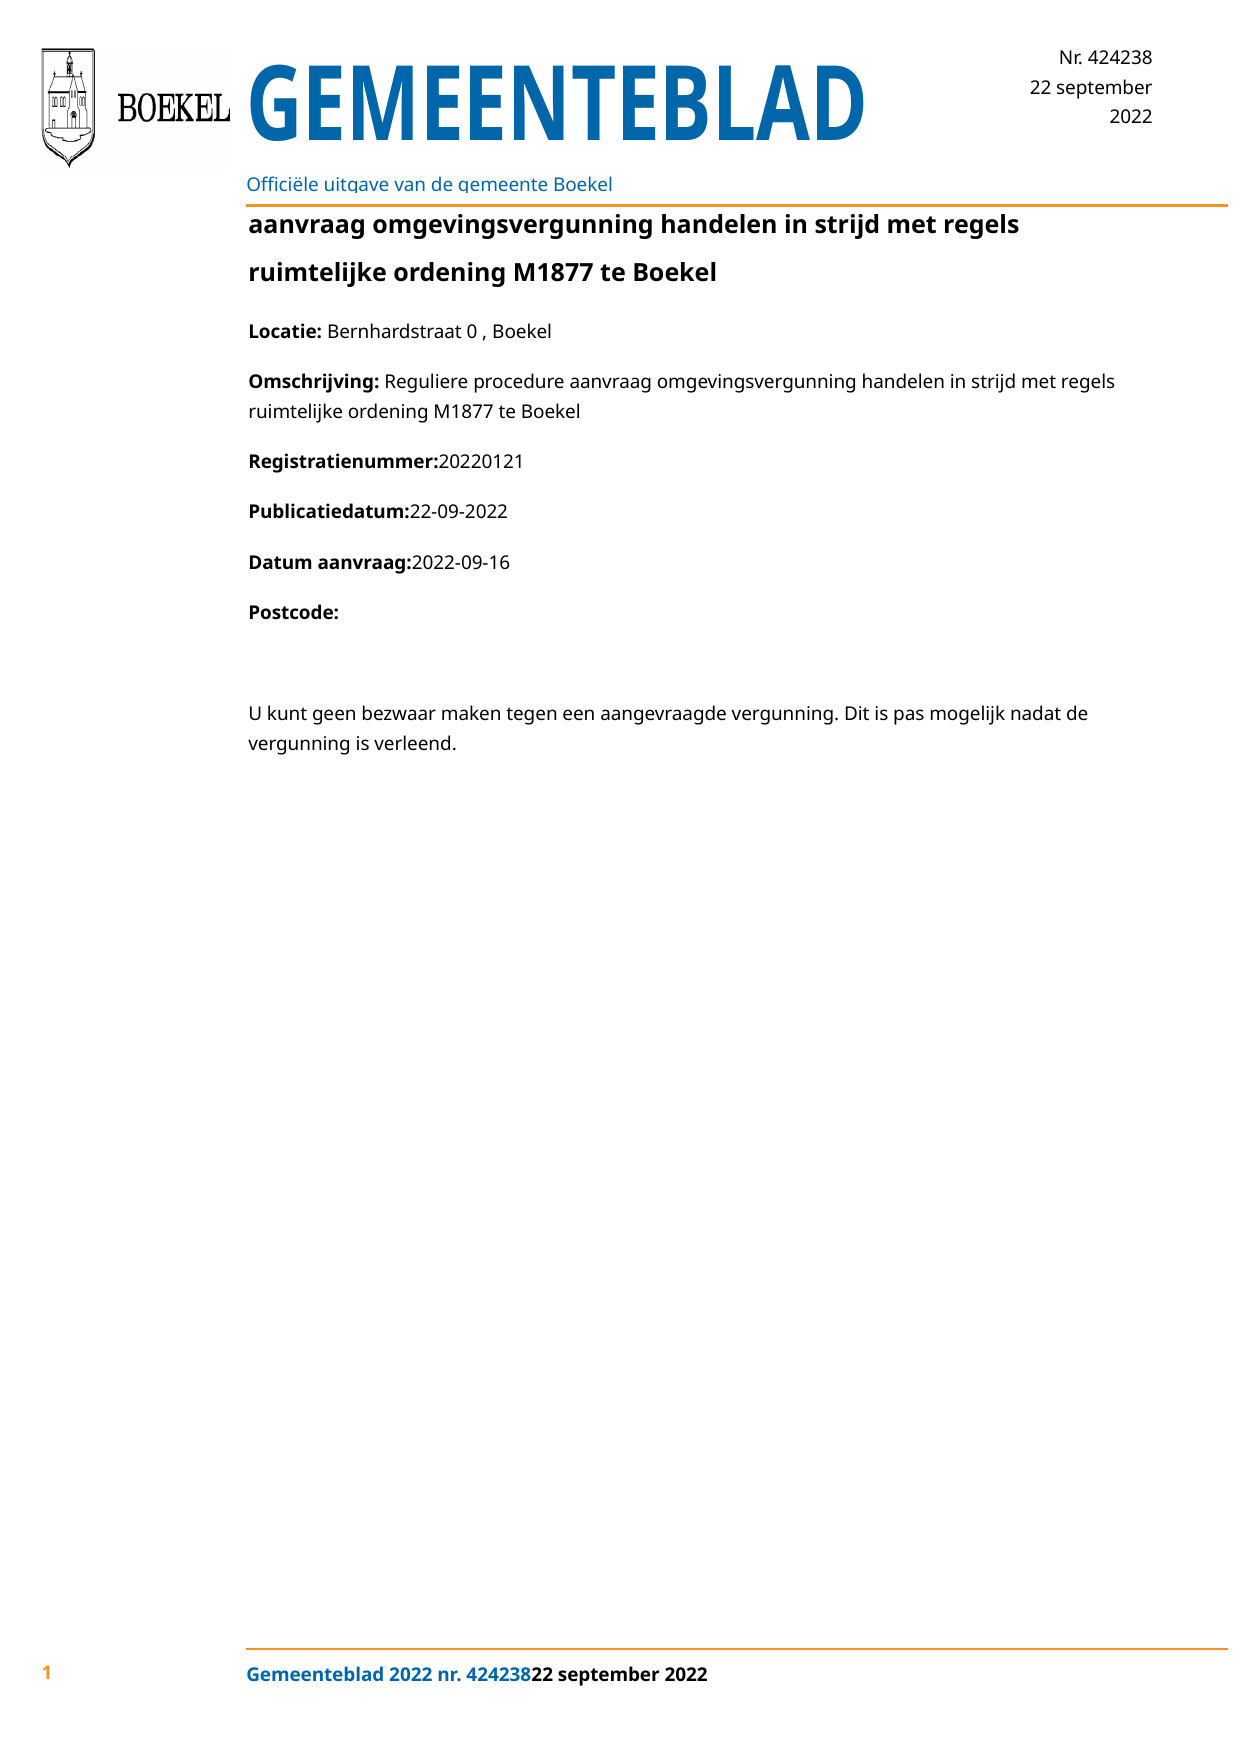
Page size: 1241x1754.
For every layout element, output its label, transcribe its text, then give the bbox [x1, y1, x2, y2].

text Locatie: Bernhardstraat 0 , Boekel [248, 318, 1152, 344]
picture [41, 47, 231, 172]
text Registratienummer:20220121 [248, 448, 1152, 474]
text aanvraag omgevingsvergunning handelen in strijd met regels ruimtelijke ordening M1877 te Boekel [248, 207, 1152, 288]
text Datum aanvraag:2022-09-16 [248, 549, 1152, 575]
text Publicatiedatum:22-09-2022 [248, 499, 1152, 524]
text U kunt geen bezwaar maken tegen een aangevraagde vergunning. Dit is pas mogelijk nadat de vergunning is verleend. [248, 700, 1152, 756]
text Omschrijving: Reguliere procedure aanvraag omgevingsvergunning handelen in strijd met regels ruimtelijke ordening M1877 te Boekel [248, 368, 1152, 424]
text Postcode: [248, 599, 1152, 625]
